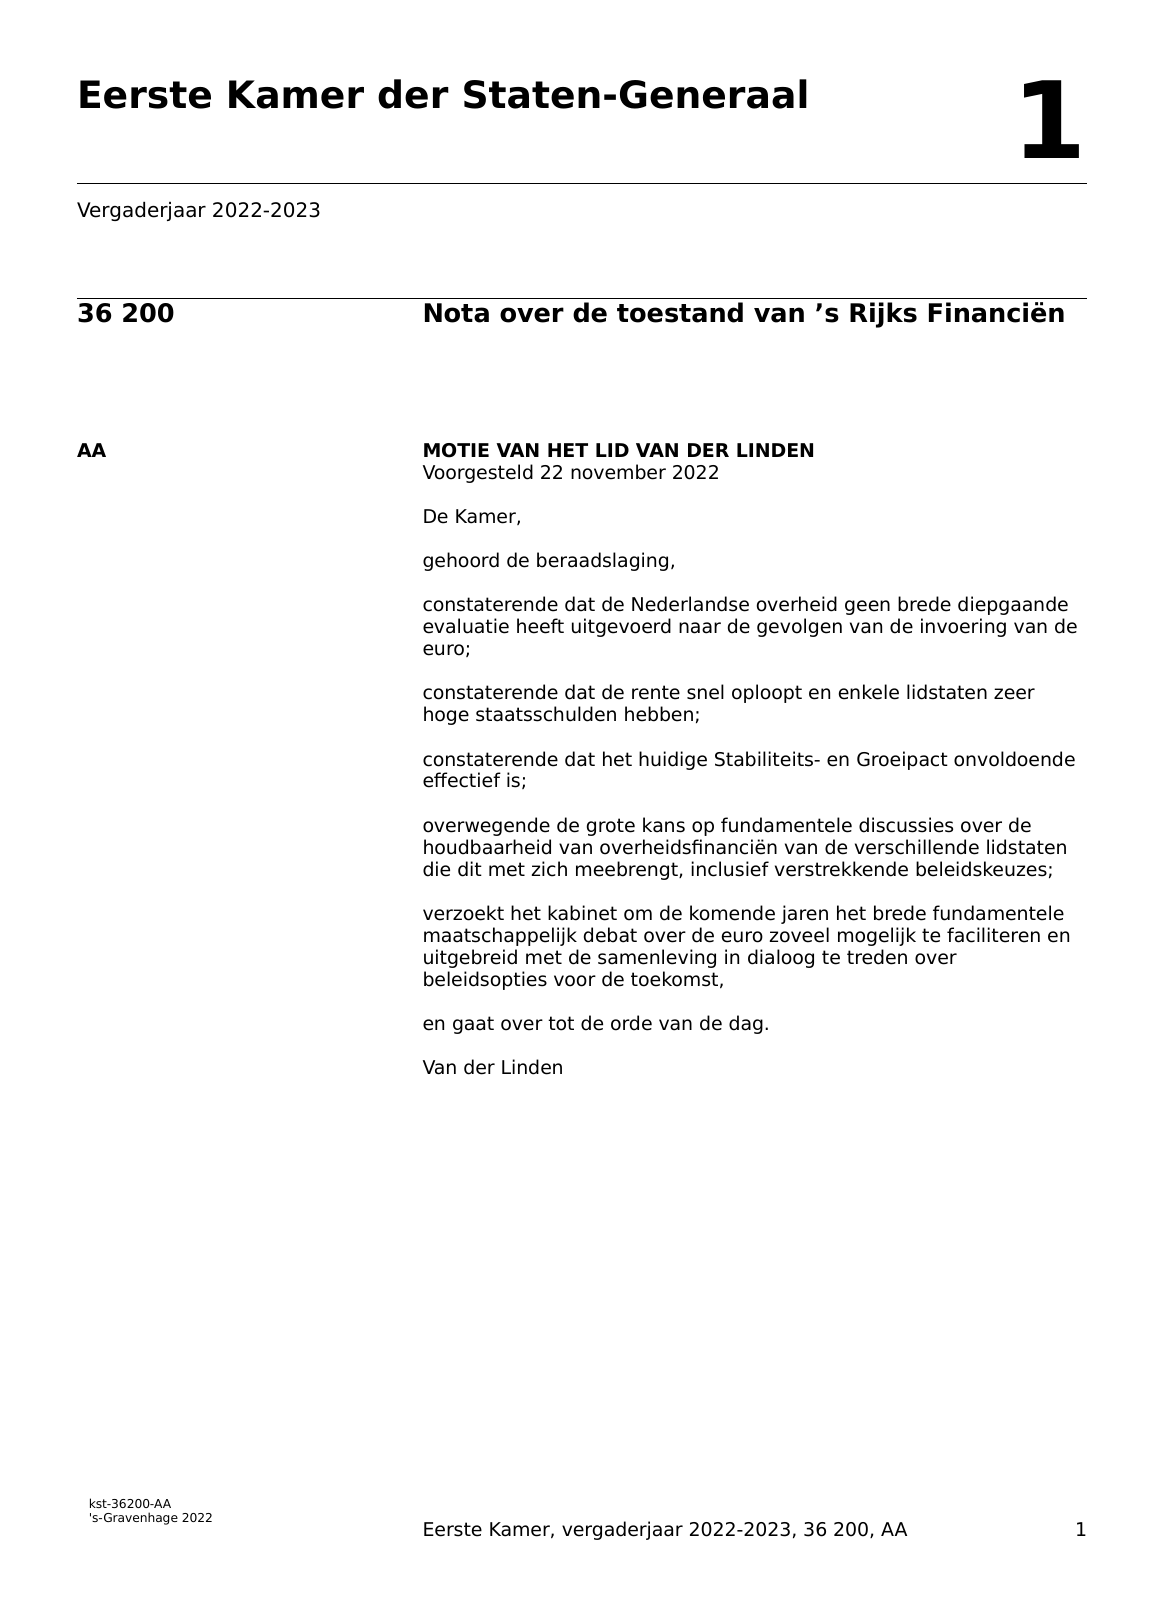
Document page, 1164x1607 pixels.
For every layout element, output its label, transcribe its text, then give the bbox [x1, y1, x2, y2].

text 's-Gravenhage 2022 [88, 1511, 323, 1525]
text overwegende de grote kans op fundamentele discussies over de houdbaarheid van overheidsfinanciën van de verschillende lidstaten die dit met zich meebrengt, inclusief verstrekkende beleidskeuzes; [422, 814, 1087, 881]
text verzoekt het kabinet om de komende jaren het brede fundamentele maatschappelijk debat over de euro zoveel mogelijk te faciliteren en uitgebreid met de samenleving in dialoog te treden over beleidsopties voor de toekomst, [422, 903, 1087, 991]
subtitle 36 200 Nota over de toestand van ’s Rijks Financiën [77, 299, 1087, 329]
text Van der Linden [422, 1057, 1087, 1079]
table_cell Vergaderjaar 2022-2023 [77, 184, 1087, 298]
text De Kamer, [422, 506, 1087, 528]
text constaterende dat de Nederlandse overheid geen brede diepgaande evaluatie heeft uitgevoerd naar de gevolgen van de invoering van de euro; [422, 594, 1087, 660]
text constaterende dat de rente snel oploopt en enkele lidstaten zeer hoge staatsschulden hebben; [422, 682, 1087, 726]
text kst-36200-AA [88, 1497, 323, 1511]
text en gaat over tot de orde van de dag. [422, 1013, 1087, 1035]
text Voorgesteld 22 november 2022 [422, 462, 1087, 484]
subtitle AA MOTIE VAN HET LID VAN DER LINDEN [77, 440, 1087, 462]
table_header Eerste Kamer der Staten-Generaal [77, 59, 886, 183]
text constaterende dat het huidige Stabiliteits- en Groeipact onvoldoende effectief is; [422, 748, 1087, 792]
table_header 1 [886, 59, 1087, 183]
text gehoord de beraadslaging, [422, 550, 1087, 572]
